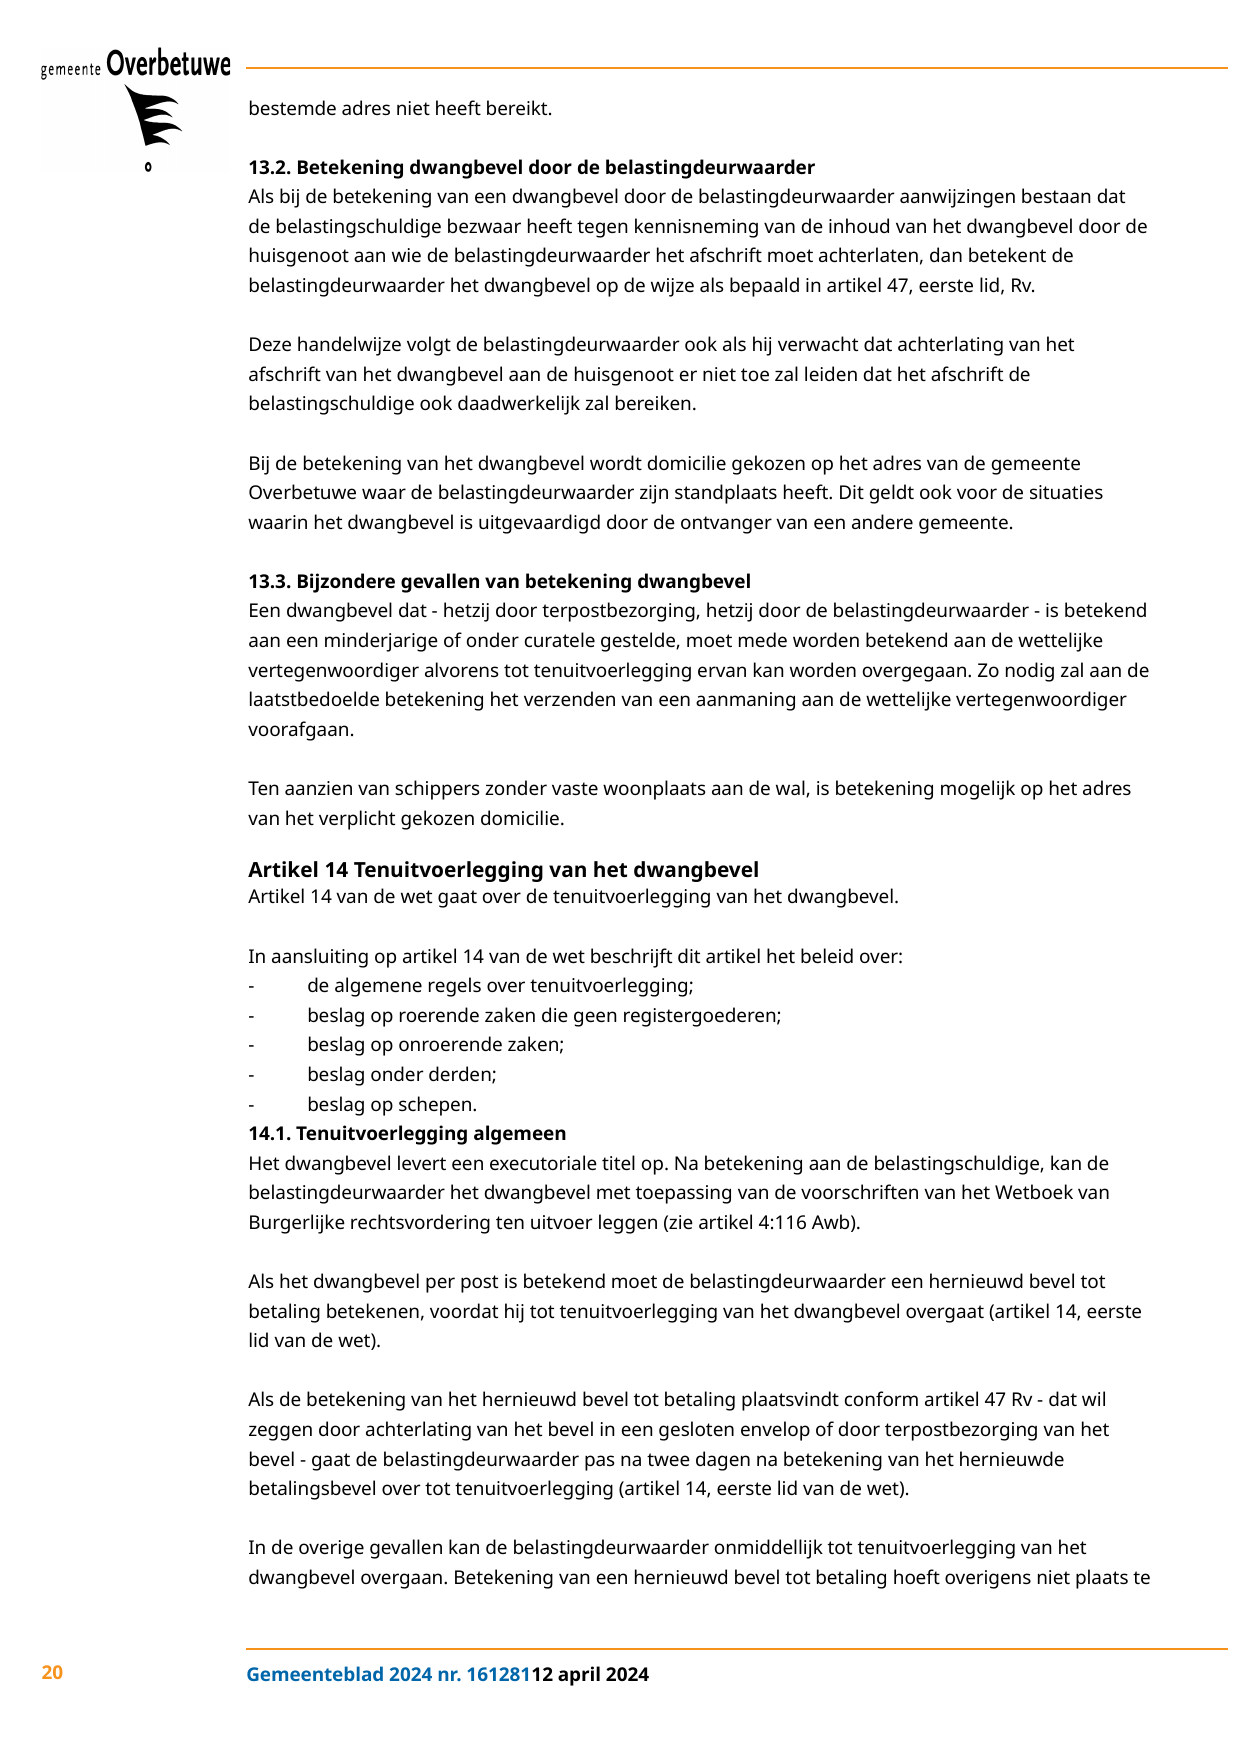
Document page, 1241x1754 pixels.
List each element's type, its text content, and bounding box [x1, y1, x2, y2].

list beslag op roerende zaken die geen registergoederen; [248, 1002, 1152, 1028]
text Deze handelwijze volgt de belastingdeurwaarder ook als hij verwacht dat achterlating van het afschrift van het dwangbevel aan de huisgenoot er niet toe zal leiden dat het afschrift de belastingschuldige ook daadwerkelijk zal bereiken. [248, 331, 1152, 416]
list de algemene regels over tenuitvoerlegging; [248, 972, 1152, 998]
list beslag op onroerende zaken; [248, 1032, 1152, 1057]
text Als de betekening van het hernieuwd bevel tot betaling plaatsvindt conform artikel 47 Rv - dat wil zeggen door achterlating van het bevel in een gesloten envelop of door terpostbezorging van het bevel - gaat de belastingdeurwaarder pas na twee dagen na betekening van het hernieuwde betalingsbevel over tot tenuitvoerlegging (artikel 14, eerste lid van de wet). [248, 1387, 1152, 1501]
text Artikel 14 Tenuitvoerlegging van het dwangbevel [248, 855, 1152, 884]
text Als het dwangbevel per post is betekend moet de belastingdeurwaarder een hernieuwd bevel tot betaling betekenen, voordat hij tot tenuitvoerlegging van het dwangbevel overgaat (artikel 14, eerste lid van de wet). [248, 1268, 1152, 1353]
text 13.3. Bijzondere gevallen van betekening dwangbevel [248, 568, 1152, 594]
text bestemde adres niet heeft bereikt. [248, 95, 1152, 121]
text 14.1. Tenuitvoerlegging algemeen [248, 1120, 1152, 1146]
text Als bij de betekening van een dwangbevel door de belastingdeurwaarder aanwijzingen bestaan dat de belastingschuldige bezwaar heeft tegen kennisneming van de inhoud van het dwangbevel door de huisgenoot aan wie de belastingdeurwaarder het afschrift moet achterlaten, dan betekent de belastingdeurwaarder het dwangbevel op de wijze als bepaald in artikel 47, eerste lid, Rv. [248, 183, 1152, 298]
text Artikel 14 van de wet gaat over de tenuitvoerlegging van het dwangbevel. [248, 884, 1152, 909]
text Bij de betekening van het dwangbevel wordt domicilie gekozen op het adres van de gemeente Overbetuwe waar de belastingdeurwaarder zijn standplaats heeft. Dit geldt ook voor de situaties waarin het dwangbevel is uitgevaardigd door de ontvanger van een andere gemeente. [248, 450, 1152, 535]
list beslag onder derden; [248, 1061, 1152, 1087]
text Ten aanzien van schippers zonder vaste woonplaats aan de wal, is betekening mogelijk op het adres van het verplicht gekozen domicilie. [248, 775, 1152, 831]
text Een dwangbevel dat - hetzij door terpostbezorging, hetzij door de belastingdeurwaarder - is betekend aan een minderjarige of onder curatele gestelde, moet mede worden betekend aan de wettelijke vertegenwoordiger alvorens tot tenuitvoerlegging ervan kan worden overgegaan. Zo nodig zal aan de laatstbedoelde betekening het verzenden van een aanmaning aan de wettelijke vertegenwoordiger voorafgaan. [248, 598, 1152, 742]
text In aansluiting op artikel 14 van de wet beschrijft dit artikel het beleid over: [248, 943, 1152, 968]
text Het dwangbevel levert een executoriale titel op. Na betekening aan de belastingschuldige, kan de belastingdeurwaarder het dwangbevel met toepassing van de voorschriften van het Wetboek van Burgerlijke rechtsvordering ten uitvoer leggen (zie artikel 4:116 Awb). [248, 1150, 1152, 1235]
picture [41, 47, 231, 172]
list beslag op schepen. [248, 1091, 1152, 1116]
text 13.2. Betekening dwangbevel door de belastingdeurwaarder [248, 154, 1152, 180]
text In de overige gevallen kan de belastingdeurwaarder onmiddellijk tot tenuitvoerlegging van het dwangbevel overgaan. Betekening van een hernieuwd bevel tot betaling hoeft overigens niet plaats te [248, 1534, 1152, 1590]
